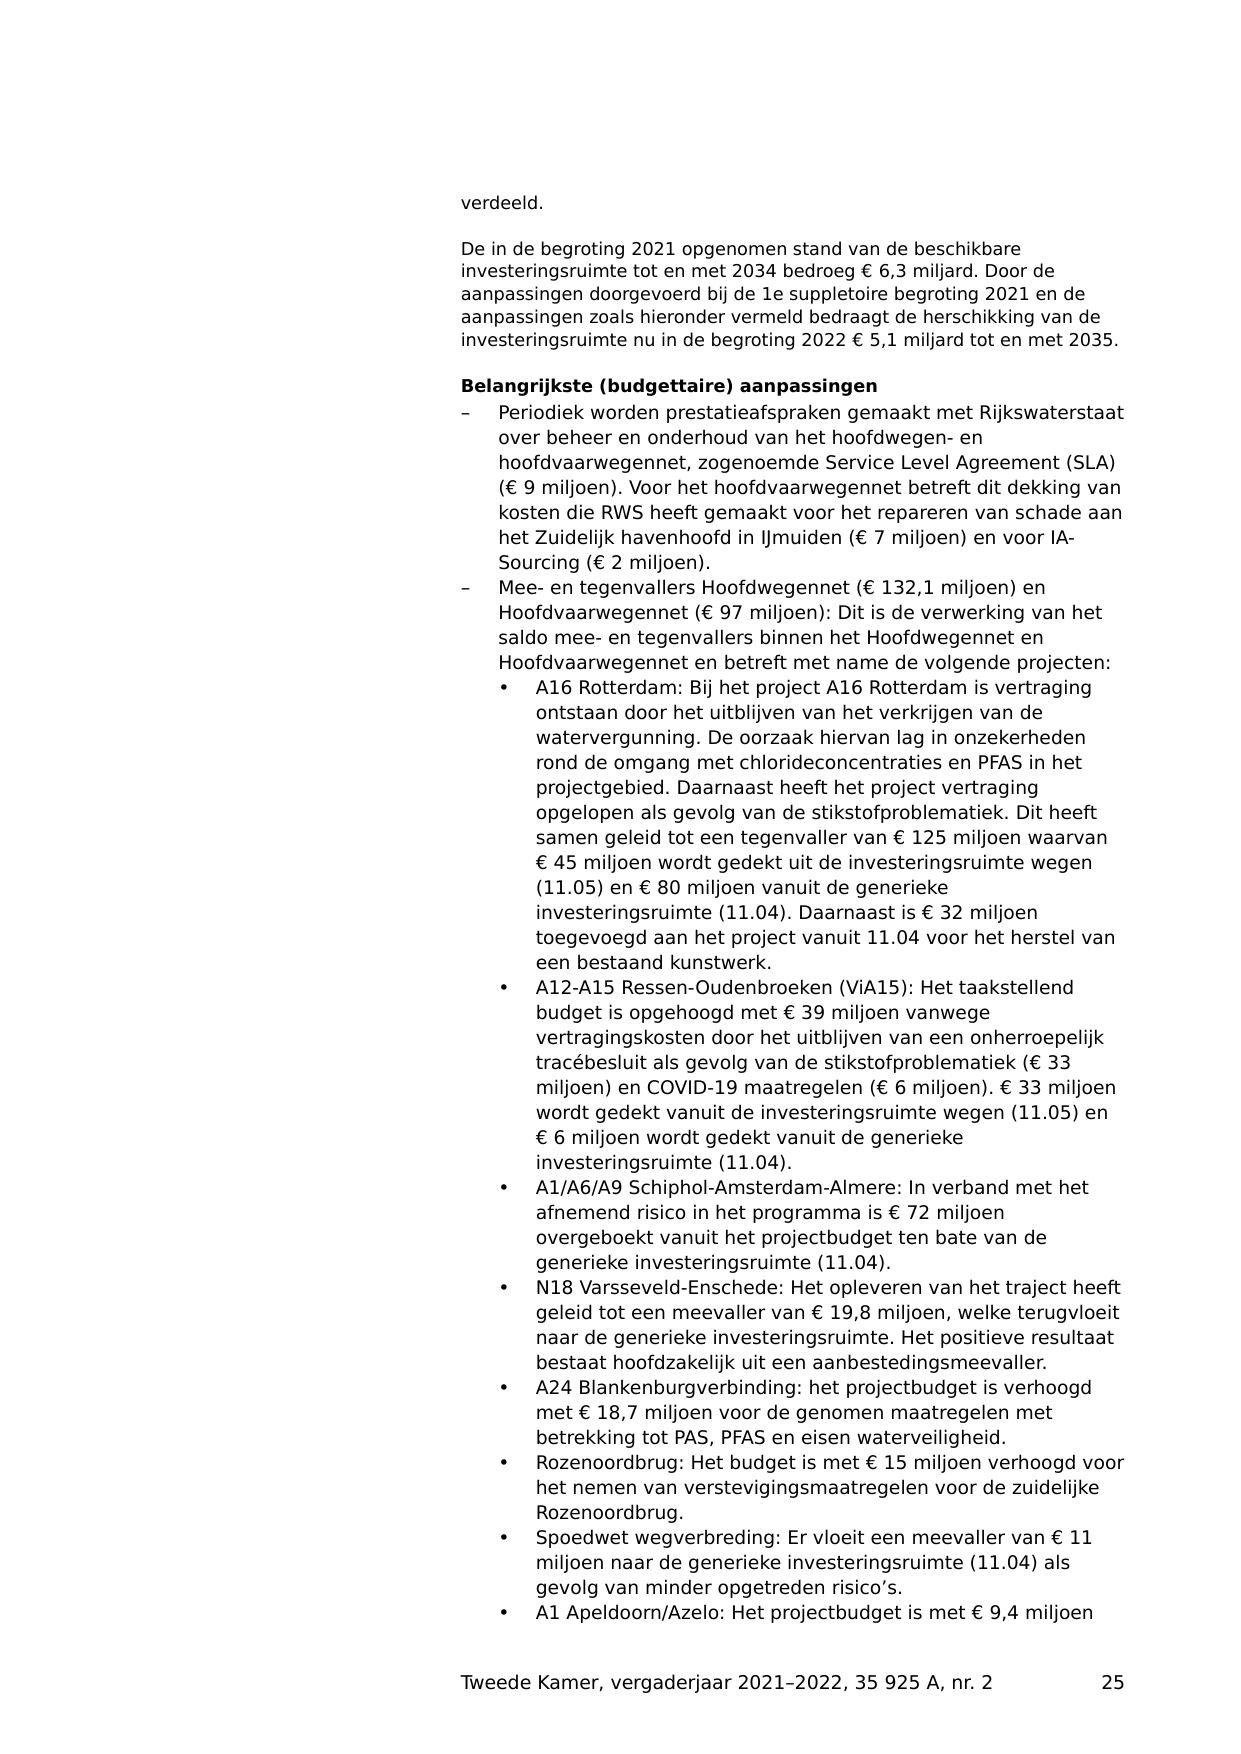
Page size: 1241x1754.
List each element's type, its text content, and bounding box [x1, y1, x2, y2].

list Spoedwet wegverbreding: Er vloeit een meevaller van € 11 miljoen naar de generieke investeringsruimte (11.04) als gevolg van minder opgetreden risico’s. [498, 1524, 1125, 1599]
list N18 Varsseveld-Enschede: Het opleveren van het traject heeft geleid tot een meevaller van € 19,8 miljoen, welke terugvloeit naar de generieke investeringsruimte. Het positieve resultaat bestaat hoofdzakelijk uit een aanbestedingsmeevaller. [498, 1274, 1125, 1374]
text De in de begroting 2021 opgenomen stand van de beschikbare investeringsruimte tot en met 2034 bedroeg € 6,3 miljard. Door de aanpassingen doorgevoerd bij de 1e suppletoire begroting 2021 en de aanpassingen zoals hieronder vermeld bedraagt de herschikking van de investeringsruimte nu in de begroting 2022 € 5,1 miljard tot en met 2035. [461, 237, 1125, 351]
list A1/A6/A9 Schiphol-Amsterdam-Almere: In verband met het afnemend risico in het programma is € 72 miljoen overgeboekt vanuit het projectbudget ten bate van de generieke investeringsruimte (11.04). [498, 1174, 1125, 1274]
list A12-A15 Ressen-Oudenbroeken (ViA15): Het taakstellend budget is opgehoogd met € 39 miljoen vanwege vertragingskosten door het uitblijven van een onherroepelijk tracébesluit als gevolg van de stikstofproblematiek (€ 33 miljoen) en COVID-19 maatregelen (€ 6 miljoen). € 33 miljoen wordt gedekt vanuit de investeringsruimte wegen (11.05) en € 6 miljoen wordt gedekt vanuit de generieke investeringsruimte (11.04). [498, 974, 1125, 1174]
list A1 Apeldoorn/Azelo: Het projectbudget is met € 9,4 miljoen [498, 1599, 1125, 1624]
text Belangrijkste (budgettaire) aanpassingen [461, 374, 1125, 397]
list Rozenoordbrug: Het budget is met € 15 miljoen verhoogd voor het nemen van verstevigingsmaatregelen voor de zuidelijke Rozenoordbrug. [498, 1449, 1125, 1524]
list Periodiek worden prestatieafspraken gemaakt met Rijkswaterstaat over beheer en onderhoud van het hoofdwegen- en hoofdvaarwegennet, zogenoemde Service Level Agreement (SLA) (€ 9 miljoen). Voor het hoofdvaarwegennet betreft dit dekking van kosten die RWS heeft gemaakt voor het repareren van schade aan het Zuidelijk havenhoofd in IJmuiden (€ 7 miljoen) en voor IA-Sourcing (€ 2 miljoen). [461, 399, 1125, 574]
list A24 Blankenburgverbinding: het projectbudget is verhoogd met € 18,7 miljoen voor de genomen maatregelen met betrekking tot PAS, PFAS en eisen waterveiligheid. [498, 1374, 1125, 1449]
text verdeeld. [461, 191, 1125, 214]
list Mee- en tegenvallers Hoofdwegennet (€ 132,1 miljoen) en Hoofdvaarwegennet (€ 97 miljoen): Dit is de verwerking van het saldo mee- en tegenvallers binnen het Hoofdwegennet en Hoofdvaarwegennet en betreft met name de volgende projecten: [461, 574, 1125, 674]
list A16 Rotterdam: Bij het project A16 Rotterdam is vertraging ontstaan door het uitblijven van het verkrijgen van de watervergunning. De oorzaak hiervan lag in onzekerheden rond de omgang met chlorideconcentraties en PFAS in het projectgebied. Daarnaast heeft het project vertraging opgelopen als gevolg van de stikstofproblematiek. Dit heeft samen geleid tot een tegenvaller van € 125 miljoen waarvan € 45 miljoen wordt gedekt uit de investeringsruimte wegen (11.05) en € 80 miljoen vanuit de generieke investeringsruimte (11.04). Daarnaast is € 32 miljoen toegevoegd aan het project vanuit 11.04 voor het herstel van een bestaand kunstwerk. [498, 674, 1125, 974]
